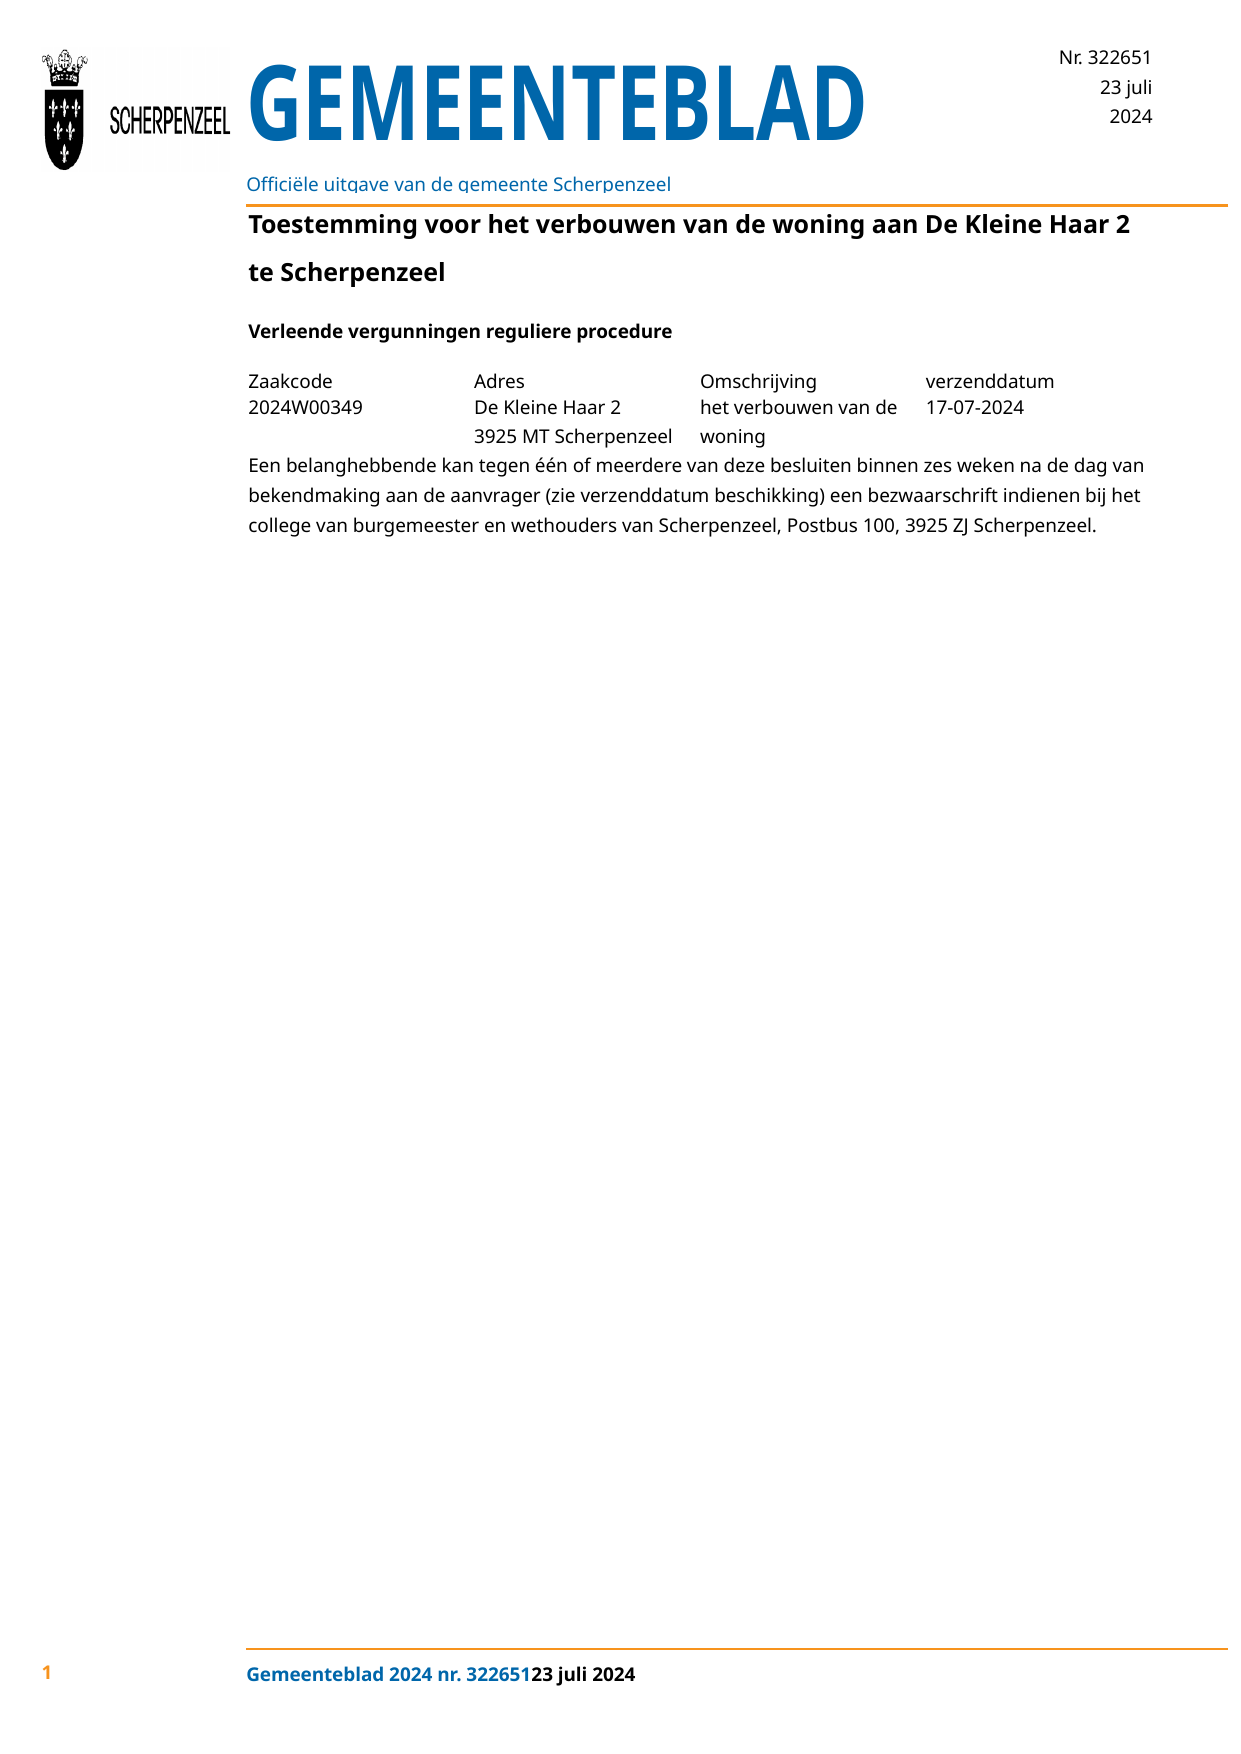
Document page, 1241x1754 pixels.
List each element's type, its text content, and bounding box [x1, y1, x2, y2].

table_cell het verbouwen van de woning [700, 394, 926, 449]
table_cell De Kleine Haar 2 3925 MT Scherpenzeel [474, 394, 700, 449]
table_header Zaakcode [248, 369, 474, 394]
text Een belanghebbende kan tegen één of meerdere van deze besluiten binnen zes weken na de dag van bekendmaking aan de aanvrager (zie verzenddatum beschikking) een bezwaarschrift indienen bij het college van burgemeester en wethouders van Scherpenzeel, Postbus 100, 3925 ZJ Scherpenzeel. [248, 453, 1152, 538]
table_header Omschrijving [700, 369, 926, 394]
table_cell 17-07-2024 [926, 394, 1152, 449]
table_cell 2024W00349 [248, 394, 474, 449]
picture [41, 47, 231, 172]
table_header verzenddatum [926, 369, 1152, 394]
text Verleende vergunningen reguliere procedure [248, 318, 1152, 344]
text Toestemming voor het verbouwen van de woning aan De Kleine Haar 2 te Scherpenzeel [248, 207, 1152, 288]
table_header Adres [474, 369, 700, 394]
